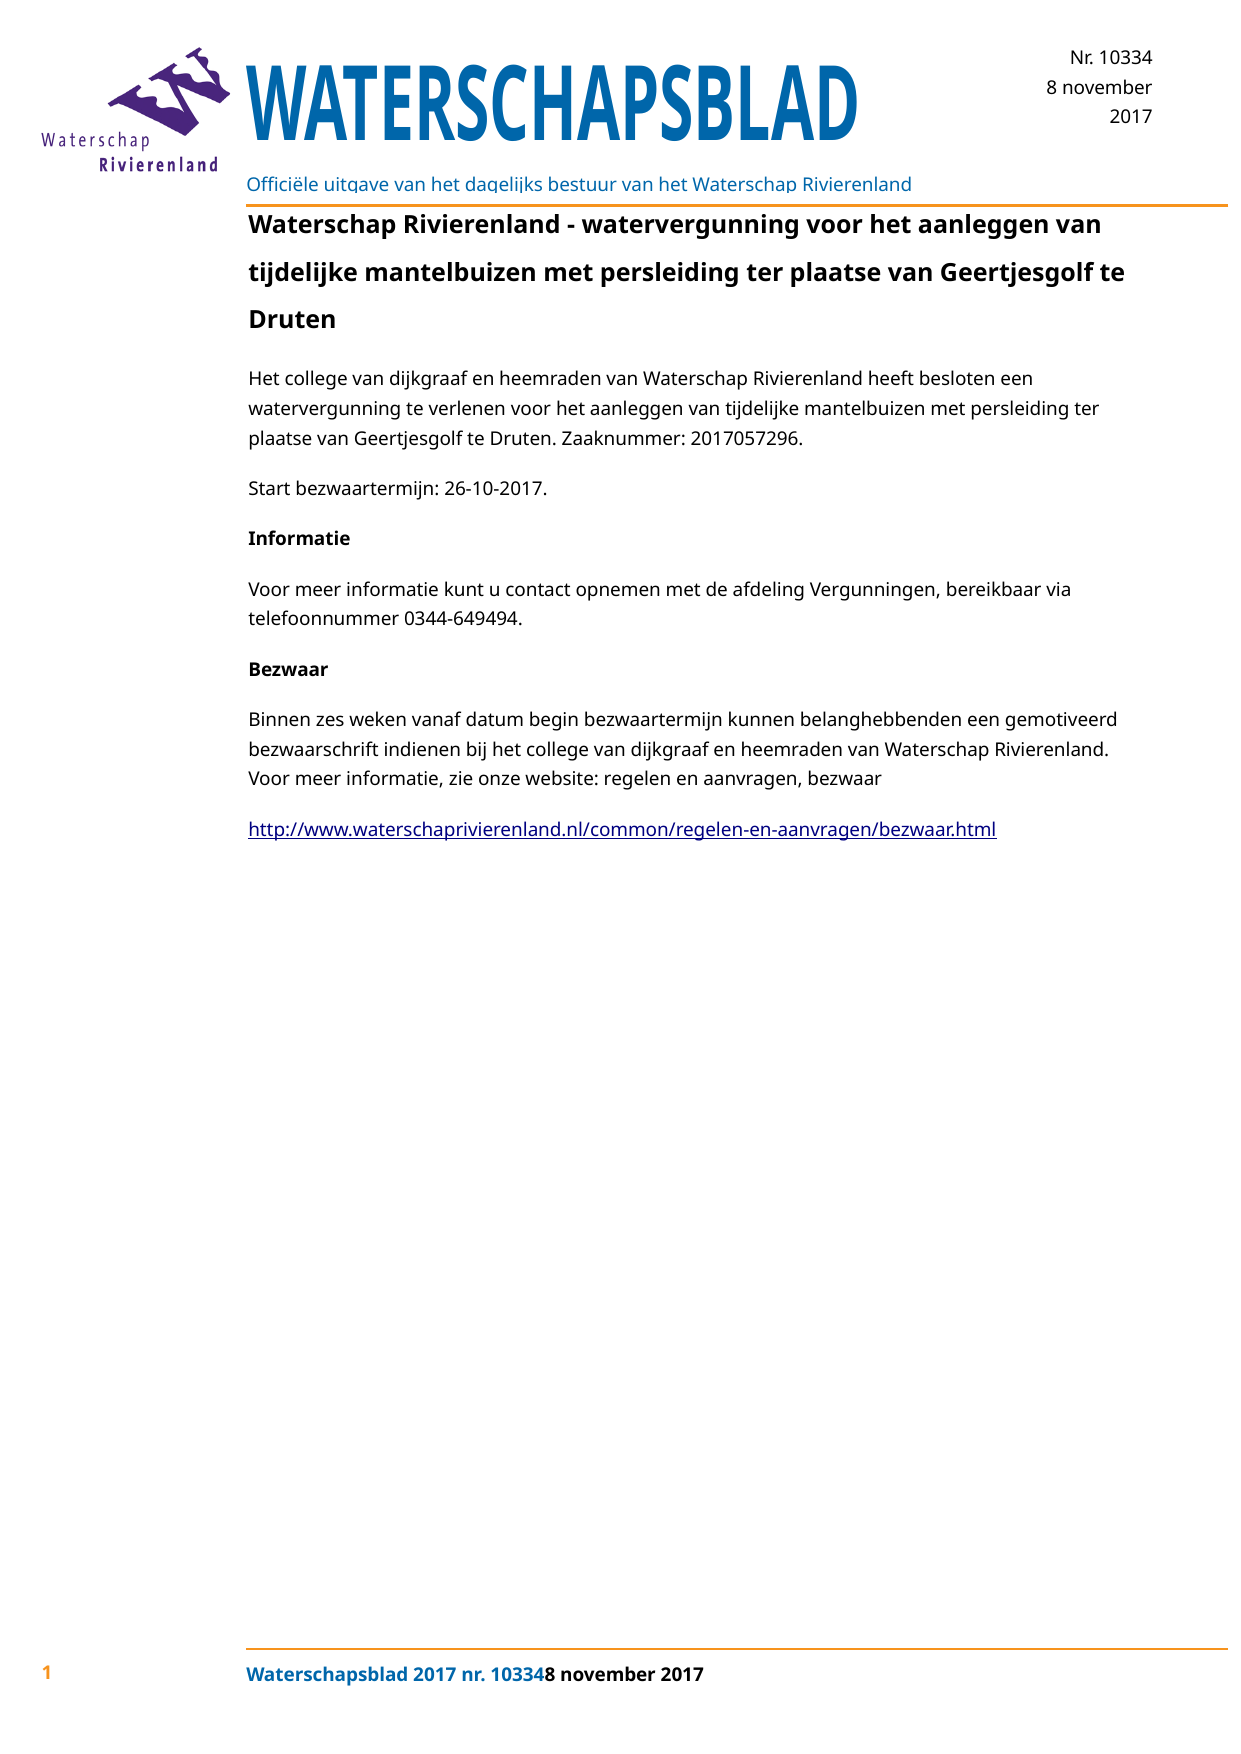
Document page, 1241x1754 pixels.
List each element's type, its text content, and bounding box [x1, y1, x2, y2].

text Het college van dijkgraaf en heemraden van Waterschap Rivierenland heeft besloten een watervergunning te verlenen voor het aanleggen van tijdelijke mantelbuizen met persleiding ter plaatse van Geertjesgolf te Druten. Zaaknummer: 2017057296. [248, 366, 1152, 450]
text Waterschap Rivierenland - watervergunning voor het aanleggen van tijdelijke mantelbuizen met persleiding ter plaatse van Geertjesgolf te Druten [248, 207, 1152, 336]
text http://www.waterschaprivierenland.nl/common/regelen-en-aanvragen/bezwaar.html [248, 816, 1152, 842]
text Binnen zes weken vanaf datum begin bezwaartermijn kunnen belanghebbenden een gemotiveerd bezwaarschrift indienen bij het college van dijkgraaf en heemraden van Waterschap Rivierenland. Voor meer informatie, zie onze website: regelen en aanvragen, bezwaar [248, 706, 1152, 791]
text Voor meer informatie kunt u contact opnemen met de afdeling Vergunningen, bereikbaar via telefoonnummer 0344-649494. [248, 576, 1152, 631]
text Bezwaar [248, 656, 1152, 682]
text Start bezwaartermijn: 26-10-2017. [248, 475, 1152, 501]
picture [41, 47, 231, 172]
text Informatie [248, 526, 1152, 551]
